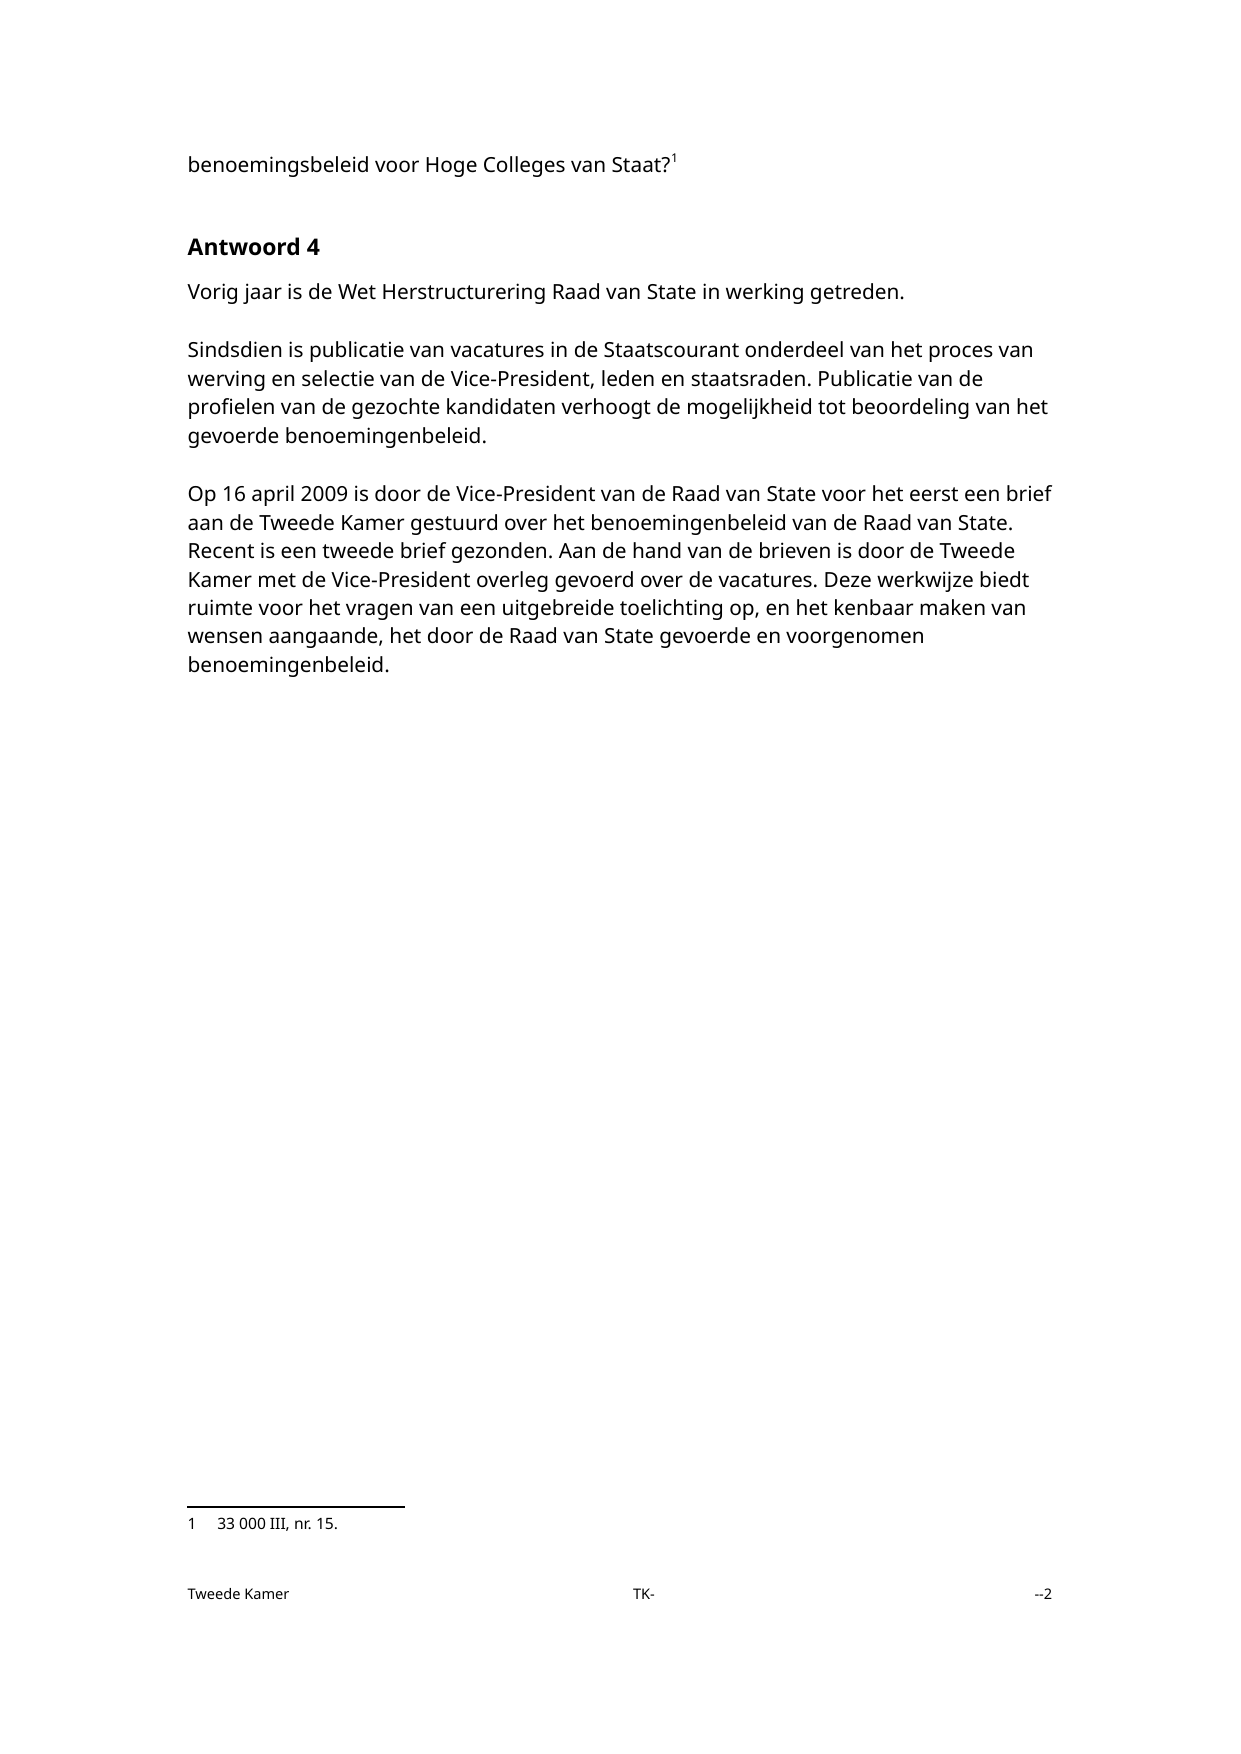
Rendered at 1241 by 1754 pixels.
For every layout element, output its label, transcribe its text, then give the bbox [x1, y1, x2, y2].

text Vorig jaar is de Wet Herstructurering Raad van State in werking getreden. [187, 277, 1053, 306]
text Sindsdien is publicatie van vacatures in de Staatscourant onderdeel van het proces van werving en selectie van de Vice-President, leden en staatsraden. Publicatie van de profielen van de gezochte kandidaten verhoogt de mogelijkheid tot beoordeling van het gevoerde benoemingenbeleid. [187, 336, 1053, 449]
text Op 16 april 2009 is door de Vice-President van de Raad van State voor het eerst een brief aan de Tweede Kamer gestuurd over het benoemingenbeleid van de Raad van State. Recent is een tweede brief gezonden. Aan de hand van de brieven is door de Tweede Kamer met de Vice-President overleg gevoerd over de vacatures. Deze werkwijze biedt ruimte voor het vragen van een uitgebreide toelichting op, en het kenbaar maken van wensen aangaande, het door de Raad van State gevoerde en voorgenomen benoemingenbeleid. [187, 479, 1053, 678]
text 33 000 III, nr. 15. [187, 1506, 1053, 1534]
text benoemingsbeleid voor Hoge Colleges van Staat? [187, 150, 1053, 178]
subtitle Antwoord 4 [187, 231, 1053, 262]
